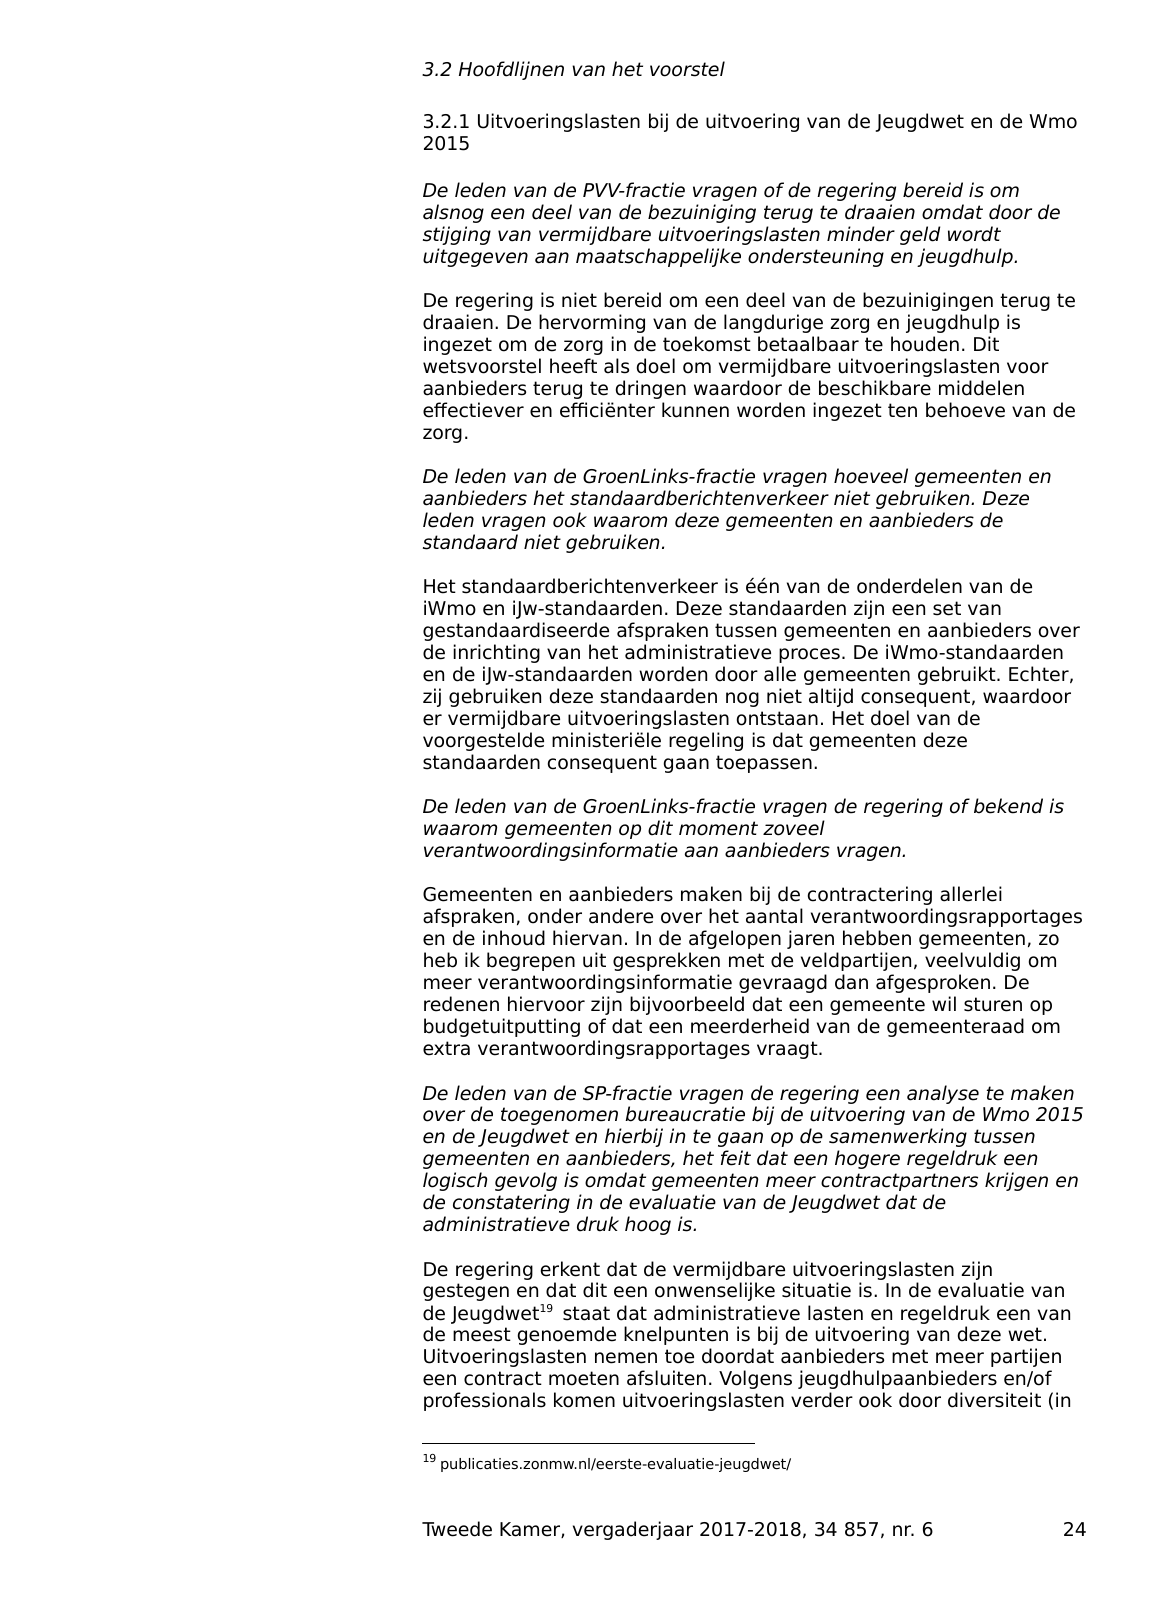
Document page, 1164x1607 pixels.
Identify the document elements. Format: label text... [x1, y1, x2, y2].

text De regering is niet bereid om een deel van de bezuinigingen terug te draaien. De hervorming van de langdurige zorg en jeugdhulp is ingezet om de zorg in de toekomst betaalbaar te houden. Dit wetsvoorstel heeft als doel om vermijdbare uitvoeringslasten voor aanbieders terug te dringen waardoor de beschikbare middelen effectiever en efficiënter kunnen worden ingezet ten behoeve van de zorg. [422, 290, 1087, 444]
text De regering erkent dat de vermijdbare uitvoeringslasten zijn gestegen en dat dit een onwenselijke situatie is. In de evaluatie van de Jeugdwet staat dat administratieve lasten en regeldruk een van de meest genoemde knelpunten is bij de uitvoering van deze wet. Uitvoeringslasten nemen toe doordat aanbieders met meer partijen een contract moeten afsluiten. Volgens jeugdhulpaanbieders en/of professionals komen uitvoeringslasten verder ook door diversiteit (in [422, 1258, 1087, 1412]
subtitle 3.2.1 Uitvoeringslasten bij de uitvoering van de Jeugdwet en de Wmo 2015 [422, 111, 1087, 155]
subtitle 3.2 Hoofdlijnen van het voorstel [422, 59, 1087, 81]
text De leden van de GroenLinks-fractie vragen hoeveel gemeenten en aanbieders het standaardberichtenverkeer niet gebruiken. Deze leden vragen ook waarom deze gemeenten en aanbieders de standaard niet gebruiken. [422, 466, 1087, 554]
text De leden van de PVV-fractie vragen of de regering bereid is om alsnog een deel van de bezuiniging terug te draaien omdat door de stijging van vermijdbare uitvoeringslasten minder geld wordt uitgegeven aan maatschappelijke ondersteuning en jeugdhulp. [422, 180, 1087, 268]
text De leden van de SP-fractie vragen de regering een analyse te maken over de toegenomen bureaucratie bij de uitvoering van de Wmo 2015 en de Jeugdwet en hierbij in te gaan op de samenwerking tussen gemeenten en aanbieders, het feit dat een hogere regeldruk een logisch gevolg is omdat gemeenten meer contractpartners krijgen en de constatering in de evaluatie van de Jeugdwet dat de administratieve druk hoog is. [422, 1082, 1087, 1236]
text Het standaardberichtenverkeer is één van de onderdelen van de iWmo en iJw-standaarden. Deze standaarden zijn een set van gestandaardiseerde afspraken tussen gemeenten en aanbieders over de inrichting van het administratieve proces. De iWmo-standaarden en de iJw-standaarden worden door alle gemeenten gebruikt. Echter, zij gebruiken deze standaarden nog niet altijd consequent, waardoor er vermijdbare uitvoeringslasten ontstaan. Het doel van de voorgestelde ministeriële regeling is dat gemeenten deze standaarden consequent gaan toepassen. [422, 576, 1087, 774]
text publicaties.zonmw.nl/eerste-evaluatie-jeugdwet/ [422, 1452, 1087, 1474]
text De leden van de GroenLinks-fractie vragen de regering of bekend is waarom gemeenten op dit moment zoveel verantwoordingsinformatie aan aanbieders vragen. [422, 796, 1087, 862]
text Gemeenten en aanbieders maken bij de contractering allerlei afspraken, onder andere over het aantal verantwoordingsrapportages en de inhoud hiervan. In de afgelopen jaren hebben gemeenten, zo heb ik begrepen uit gesprekken met de veldpartijen, veelvuldig om meer verantwoordingsinformatie gevraagd dan afgesproken. De redenen hiervoor zijn bijvoorbeeld dat een gemeente wil sturen op budgetuitputting of dat een meerderheid van de gemeenteraad om extra verantwoordingsrapportages vraagt. [422, 884, 1087, 1060]
